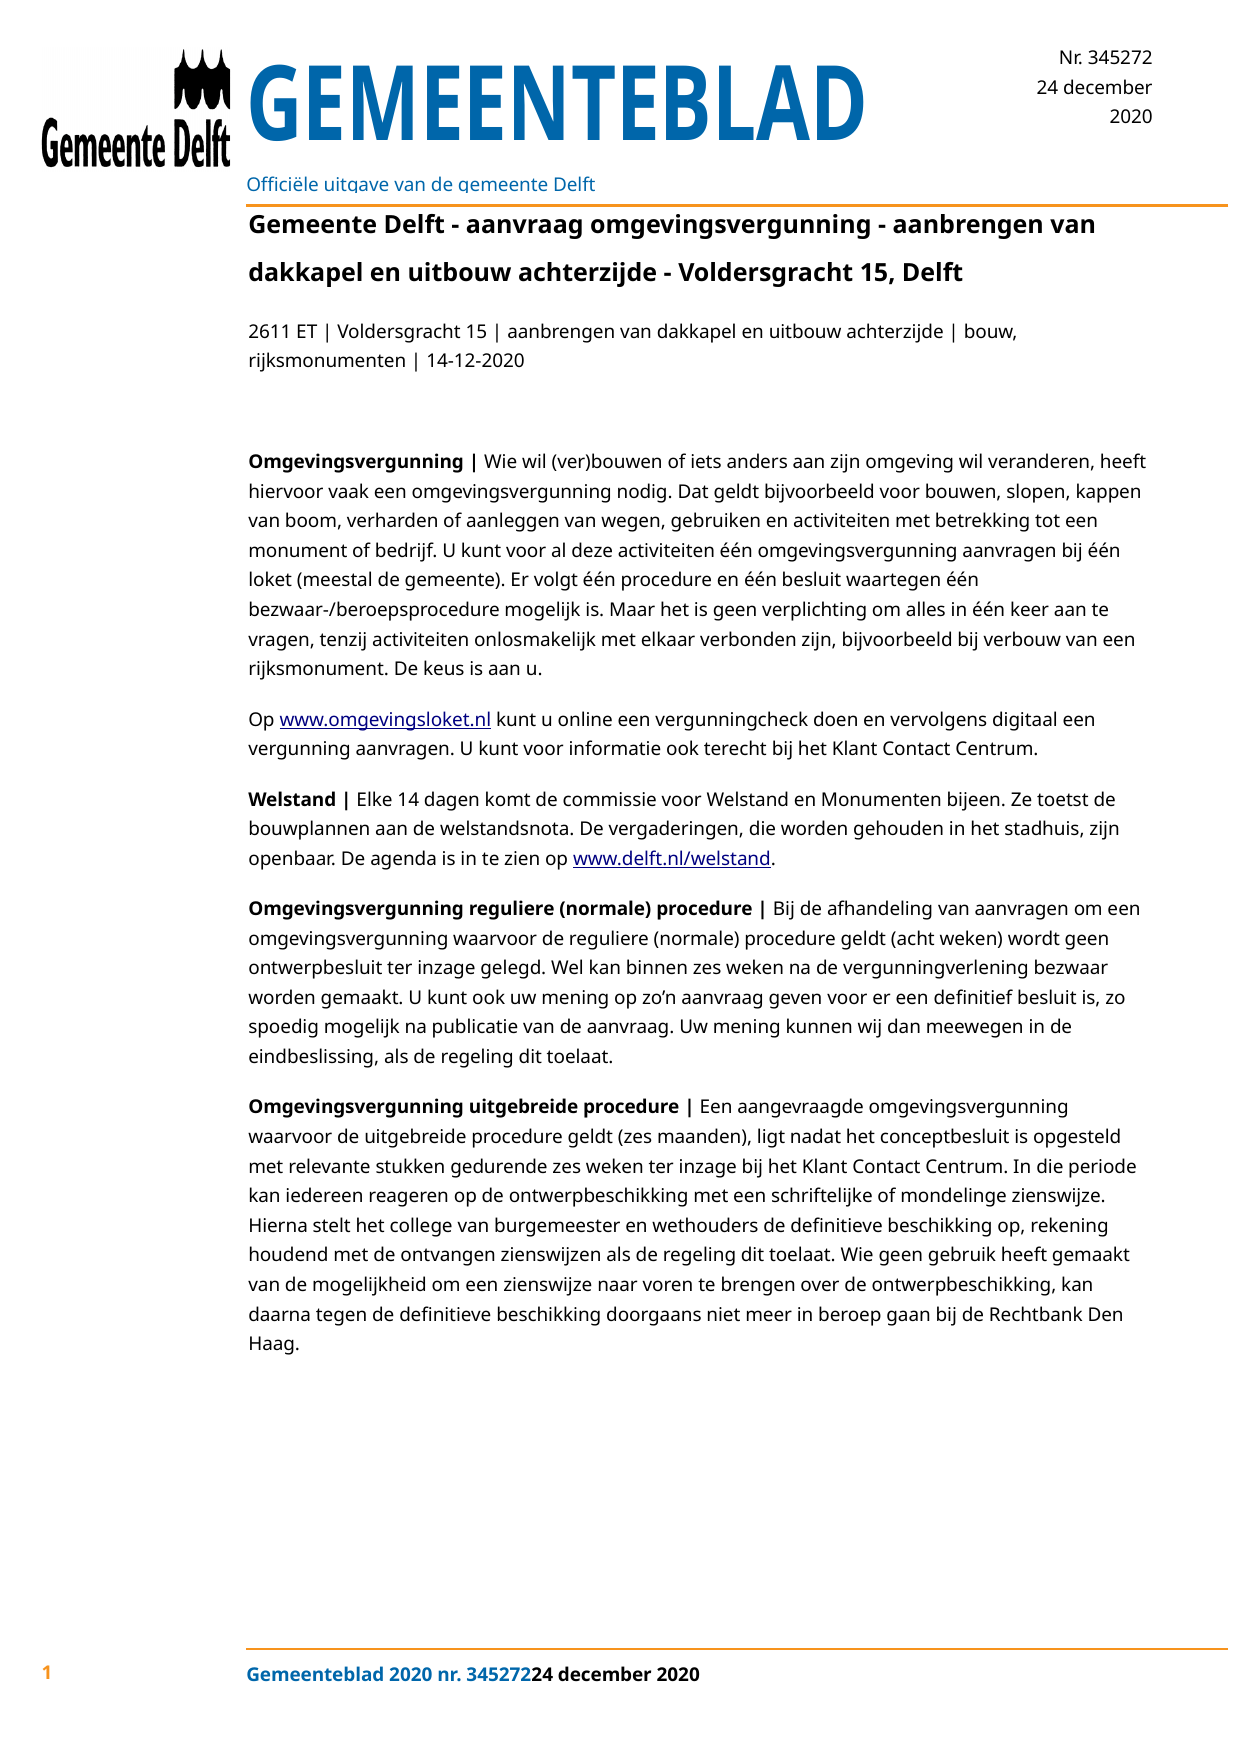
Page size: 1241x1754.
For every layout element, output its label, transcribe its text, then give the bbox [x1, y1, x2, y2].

text Op www.omgevingsloket.nl kunt u online een vergunningcheck doen en vervolgens digitaal een vergunning aanvragen. U kunt voor informatie ook terecht bij het Klant Contact Centrum. [248, 706, 1152, 761]
text Gemeente Delft - aanvraag omgevingsvergunning - aanbrengen van dakkapel en uitbouw achterzijde - Voldersgracht 15, Delft [248, 207, 1152, 288]
text 2611 ET | Voldersgracht 15 | aanbrengen van dakkapel en uitbouw achterzijde | bouw, rijksmonumenten | 14-12-2020 [248, 318, 1152, 373]
text Welstand | Elke 14 dagen komt de commissie voor Welstand en Monumenten bijeen. Ze toetst de bouwplannen aan de welstandsnota. De vergaderingen, die worden gehouden in het stadhuis, zijn openbaar. De agenda is in te zien op www.delft.nl/welstand. [248, 786, 1152, 871]
text Omgevingsvergunning reguliere (normale) procedure | Bij de afhandeling van aanvragen om een omgevingsvergunning waarvoor de reguliere (normale) procedure geldt (acht weken) wordt geen ontwerpbesluit ter inzage gelegd. Wel kan binnen zes weken na de vergunningverlening bezwaar worden gemaakt. U kunt ook uw mening op zo’n aanvraag geven voor er een definitief besluit is, zo spoedig mogelijk na publicatie van de aanvraag. Uw mening kunnen wij dan meewegen in de eindbeslissing, als de regeling dit toelaat. [248, 895, 1152, 1069]
picture [41, 47, 231, 172]
text Omgevingsvergunning | Wie wil (ver)bouwen of iets anders aan zijn omgeving wil veranderen, heeft hiervoor vaak een omgevingsvergunning nodig. Dat geldt bijvoorbeeld voor bouwen, slopen, kappen van boom, verharden of aanleggen van wegen, gebruiken en activiteiten met betrekking tot een monument of bedrijf. U kunt voor al deze activiteiten één omgevingsvergunning aanvragen bij één loket (meestal de gemeente). Er volgt één procedure en één besluit waartegen één bezwaar-/beroepsprocedure mogelijk is. Maar het is geen verplichting om alles in één keer aan te vragen, tenzij activiteiten onlosmakelijk met elkaar verbonden zijn, bijvoorbeeld bij verbouw van een rijksmonument. De keus is aan u. [248, 448, 1152, 681]
text Omgevingsvergunning uitgebreide procedure | Een aangevraagde omgevingsvergunning waarvoor de uitgebreide procedure geldt (zes maanden), ligt nadat het conceptbesluit is opgesteld met relevante stukken gedurende zes weken ter inzage bij het Klant Contact Centrum. In die periode kan iedereen reageren op de ontwerpbeschikking met een schriftelijke of mondelinge zienswijze. Hierna stelt het college van burgemeester en wethouders de definitieve beschikking op, rekening houdend met de ontvangen zienswijzen als de regeling dit toelaat. Wie geen gebruik heeft gemaakt van de mogelijkheid om een zienswijze naar voren te brengen over de ontwerpbeschikking, kan daarna tegen de definitieve beschikking doorgaans niet meer in beroep gaan bij de Rechtbank Den Haag. [248, 1094, 1152, 1356]
